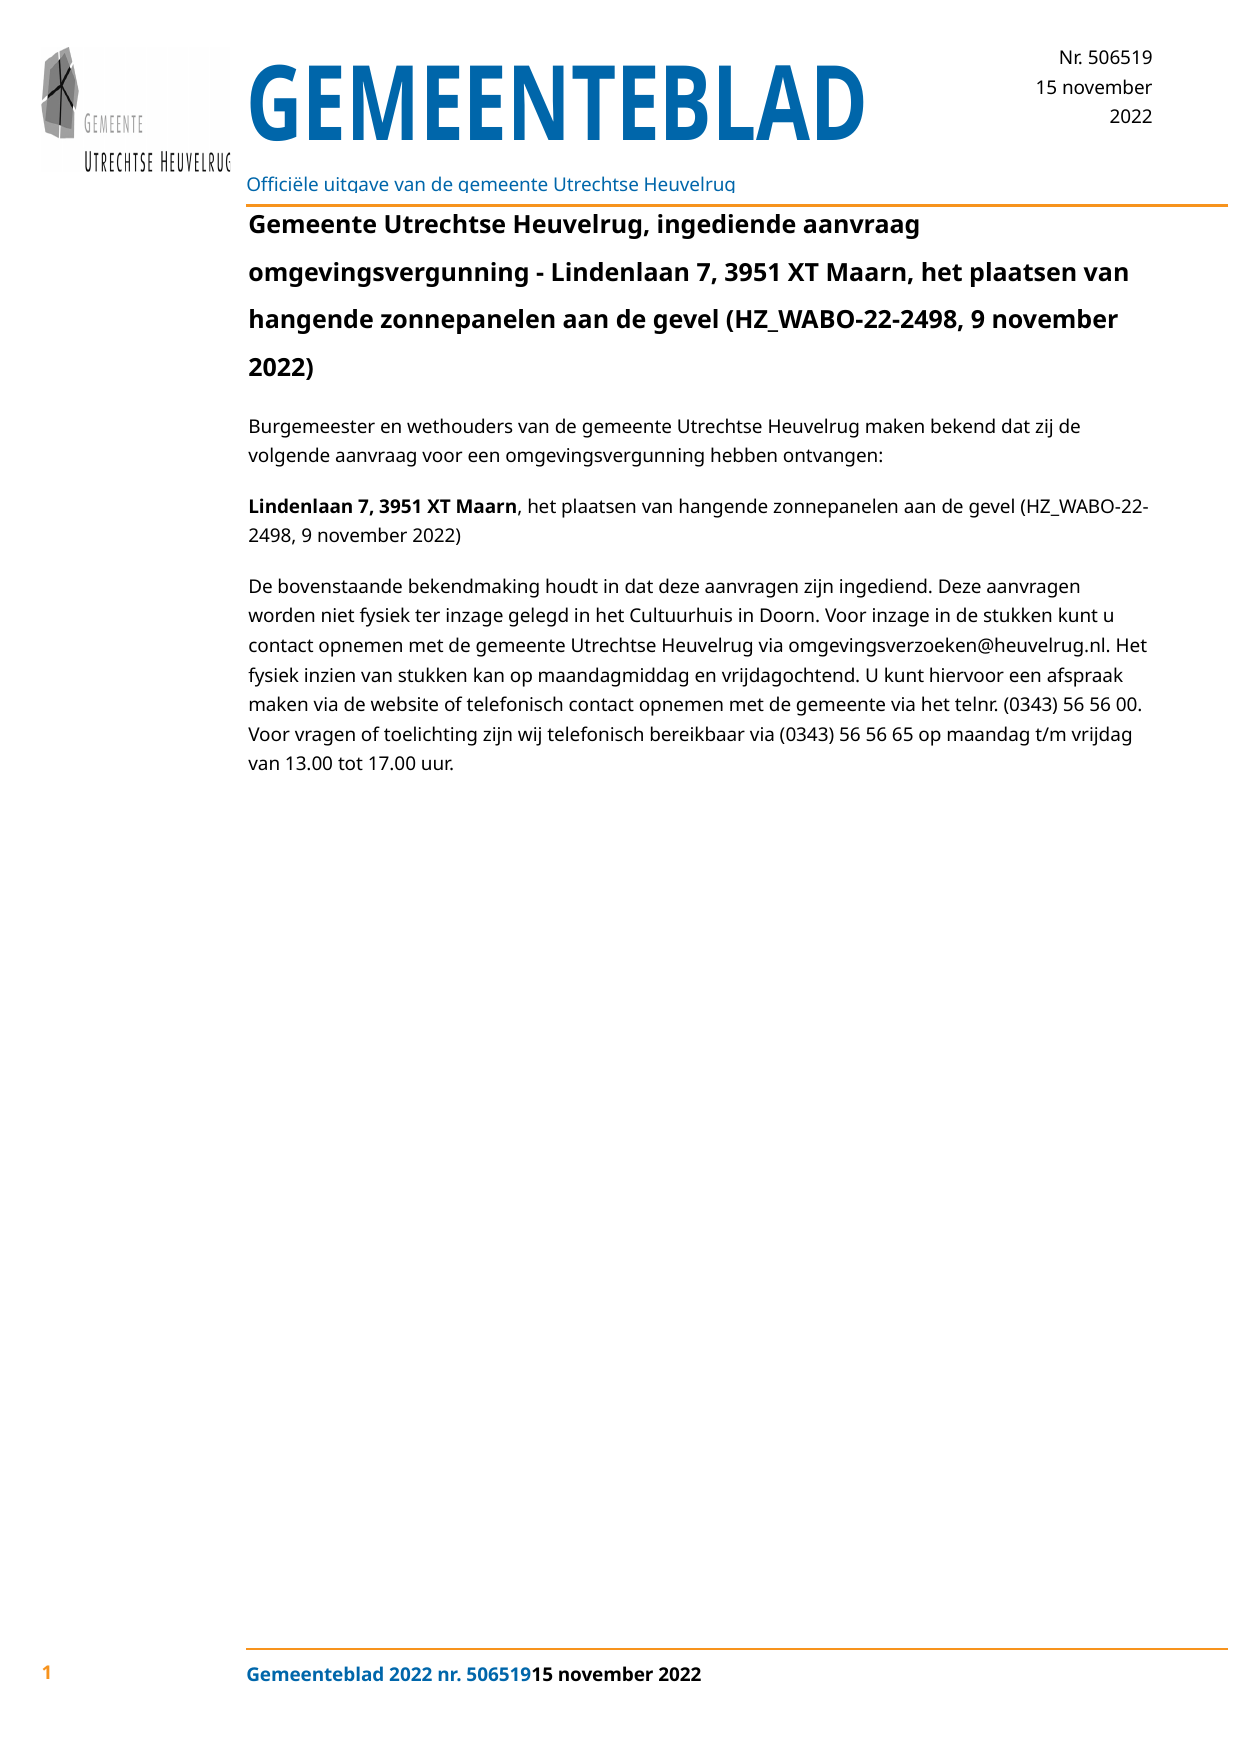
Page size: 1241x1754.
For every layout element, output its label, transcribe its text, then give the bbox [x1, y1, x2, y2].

picture [41, 47, 231, 172]
text Gemeente Utrechtse Heuvelrug, ingediende aanvraag omgevingsvergunning - Lindenlaan 7, 3951 XT Maarn, het plaatsen van hangende zonnepanelen aan de gevel (HZ_WABO-22-2498, 9 november 2022) [248, 207, 1152, 384]
text Burgemeester en wethouders van de gemeente Utrechtse Heuvelrug maken bekend dat zij de volgende aanvraag voor een omgevingsvergunning hebben ontvangen: [248, 413, 1152, 468]
text De bovenstaande bekendmaking houdt in dat deze aanvragen zijn ingediend. Deze aanvragen worden niet fysiek ter inzage gelegd in het Cultuurhuis in Doorn. Voor inzage in de stukken kunt u contact opnemen met de gemeente Utrechtse Heuvelrug via omgevingsverzoeken@heuvelrug.nl. Het fysiek inzien van stukken kan op maandagmiddag en vrijdagochtend. U kunt hiervoor een afspraak maken via de website of telefonisch contact opnemen met de gemeente via het telnr. (0343) 56 56 00. Voor vragen of toelichting zijn wij telefonisch bereikbaar via (0343) 56 56 65 op maandag t/m vrijdag van 13.00 tot 17.00 uur. [248, 573, 1152, 776]
text Lindenlaan 7, 3951 XT Maarn, het plaatsen van hangende zonnepanelen aan de gevel (HZ_WABO-22-2498, 9 november 2022) [248, 493, 1152, 548]
